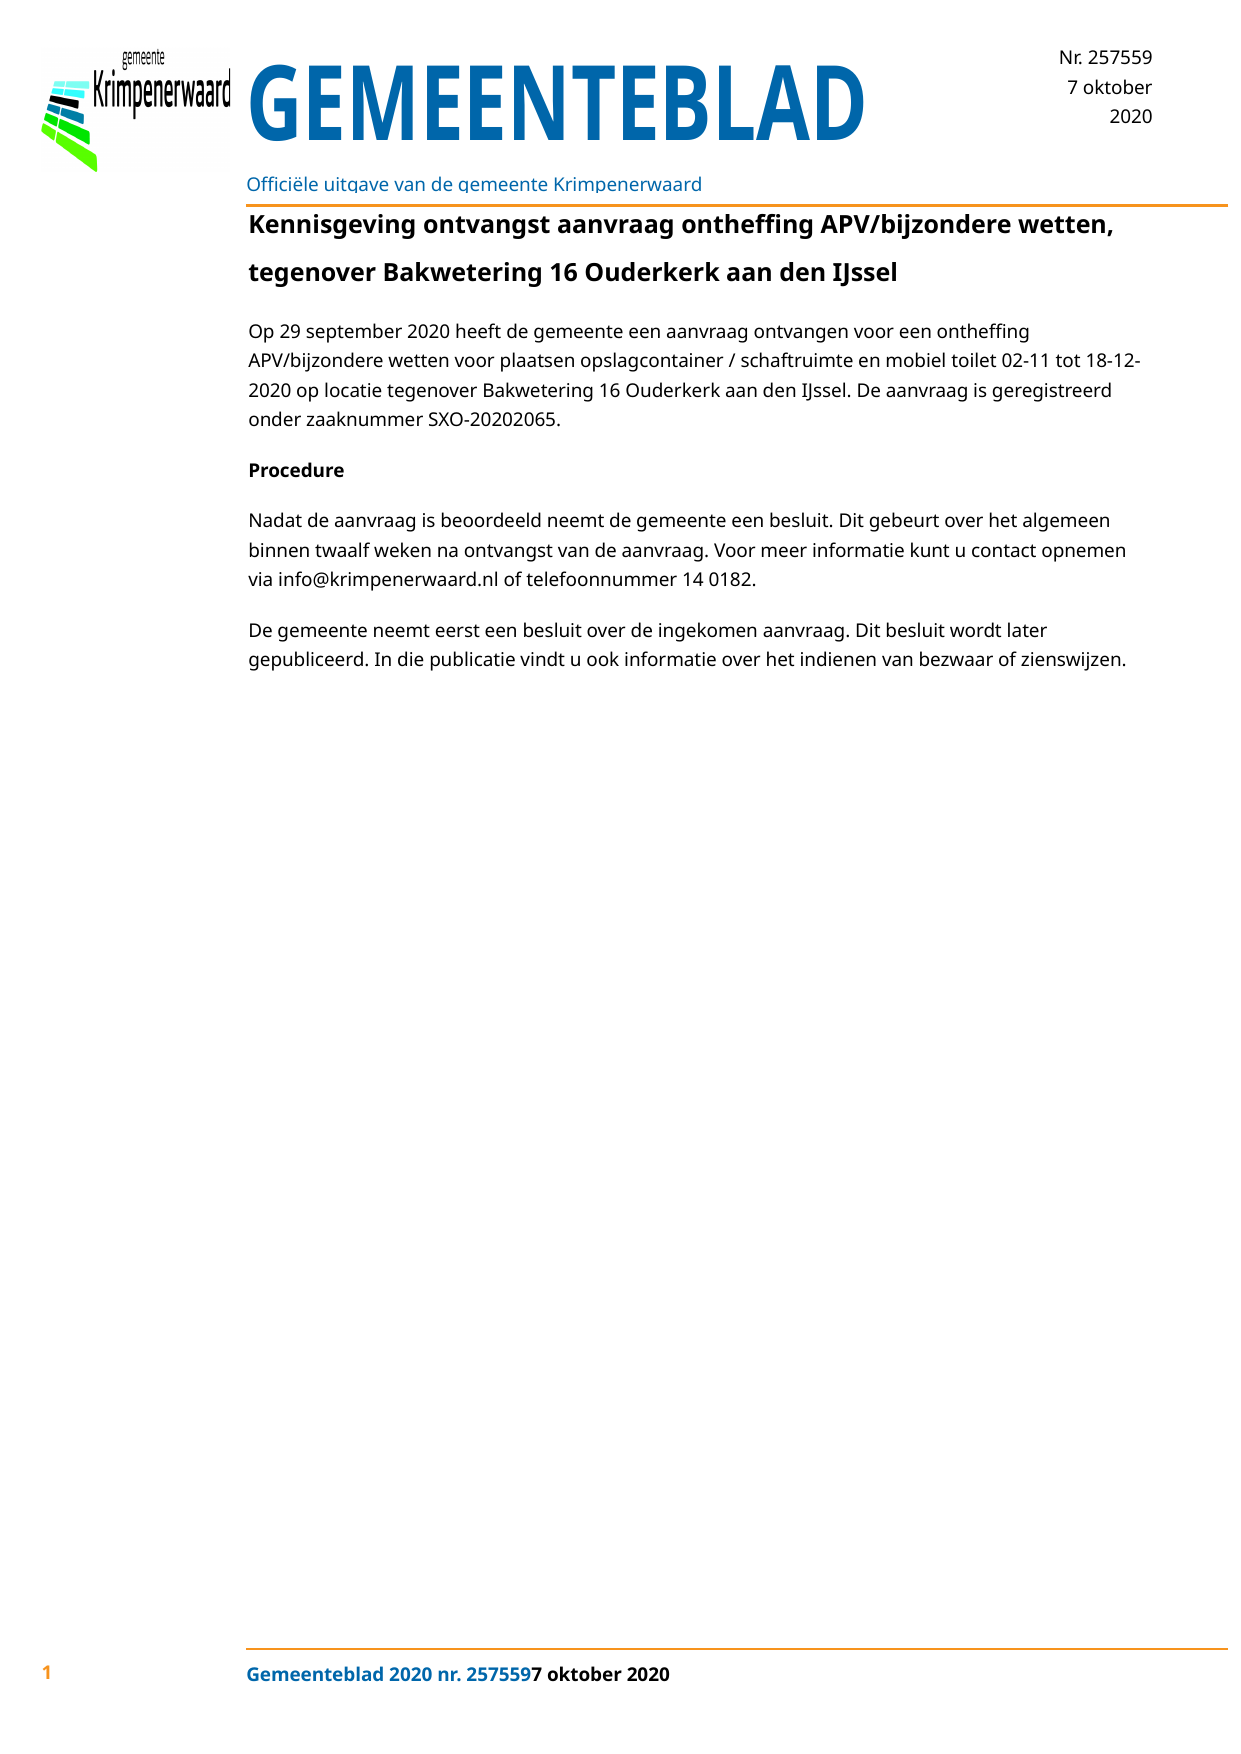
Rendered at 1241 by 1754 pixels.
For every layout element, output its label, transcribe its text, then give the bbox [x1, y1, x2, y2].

text Nadat de aanvraag is beoordeeld neemt de gemeente een besluit. Dit gebeurt over het algemeen binnen twaalf weken na ontvangst van de aanvraag. Voor meer informatie kunt u contact opnemen via info@krimpenerwaard.nl of telefoonnummer 14 0182. [248, 507, 1152, 592]
text Procedure [248, 457, 1152, 483]
picture [41, 47, 231, 172]
text De gemeente neemt eerst een besluit over de ingekomen aanvraag. Dit besluit wordt later gepubliceerd. In die publicatie vindt u ook informatie over het indienen van bezwaar of zienswijzen. [248, 617, 1152, 672]
text Kennisgeving ontvangst aanvraag ontheffing APV/bijzondere wetten, tegenover Bakwetering 16 Ouderkerk aan den IJssel [248, 207, 1152, 288]
text Op 29 september 2020 heeft de gemeente een aanvraag ontvangen voor een ontheffing APV/bijzondere wetten voor plaatsen opslagcontainer / schaftruimte en mobiel toilet 02-11 tot 18-12-2020 op locatie tegenover Bakwetering 16 Ouderkerk aan den IJssel. De aanvraag is geregistreerd onder zaaknummer SXO-20202065. [248, 318, 1152, 432]
